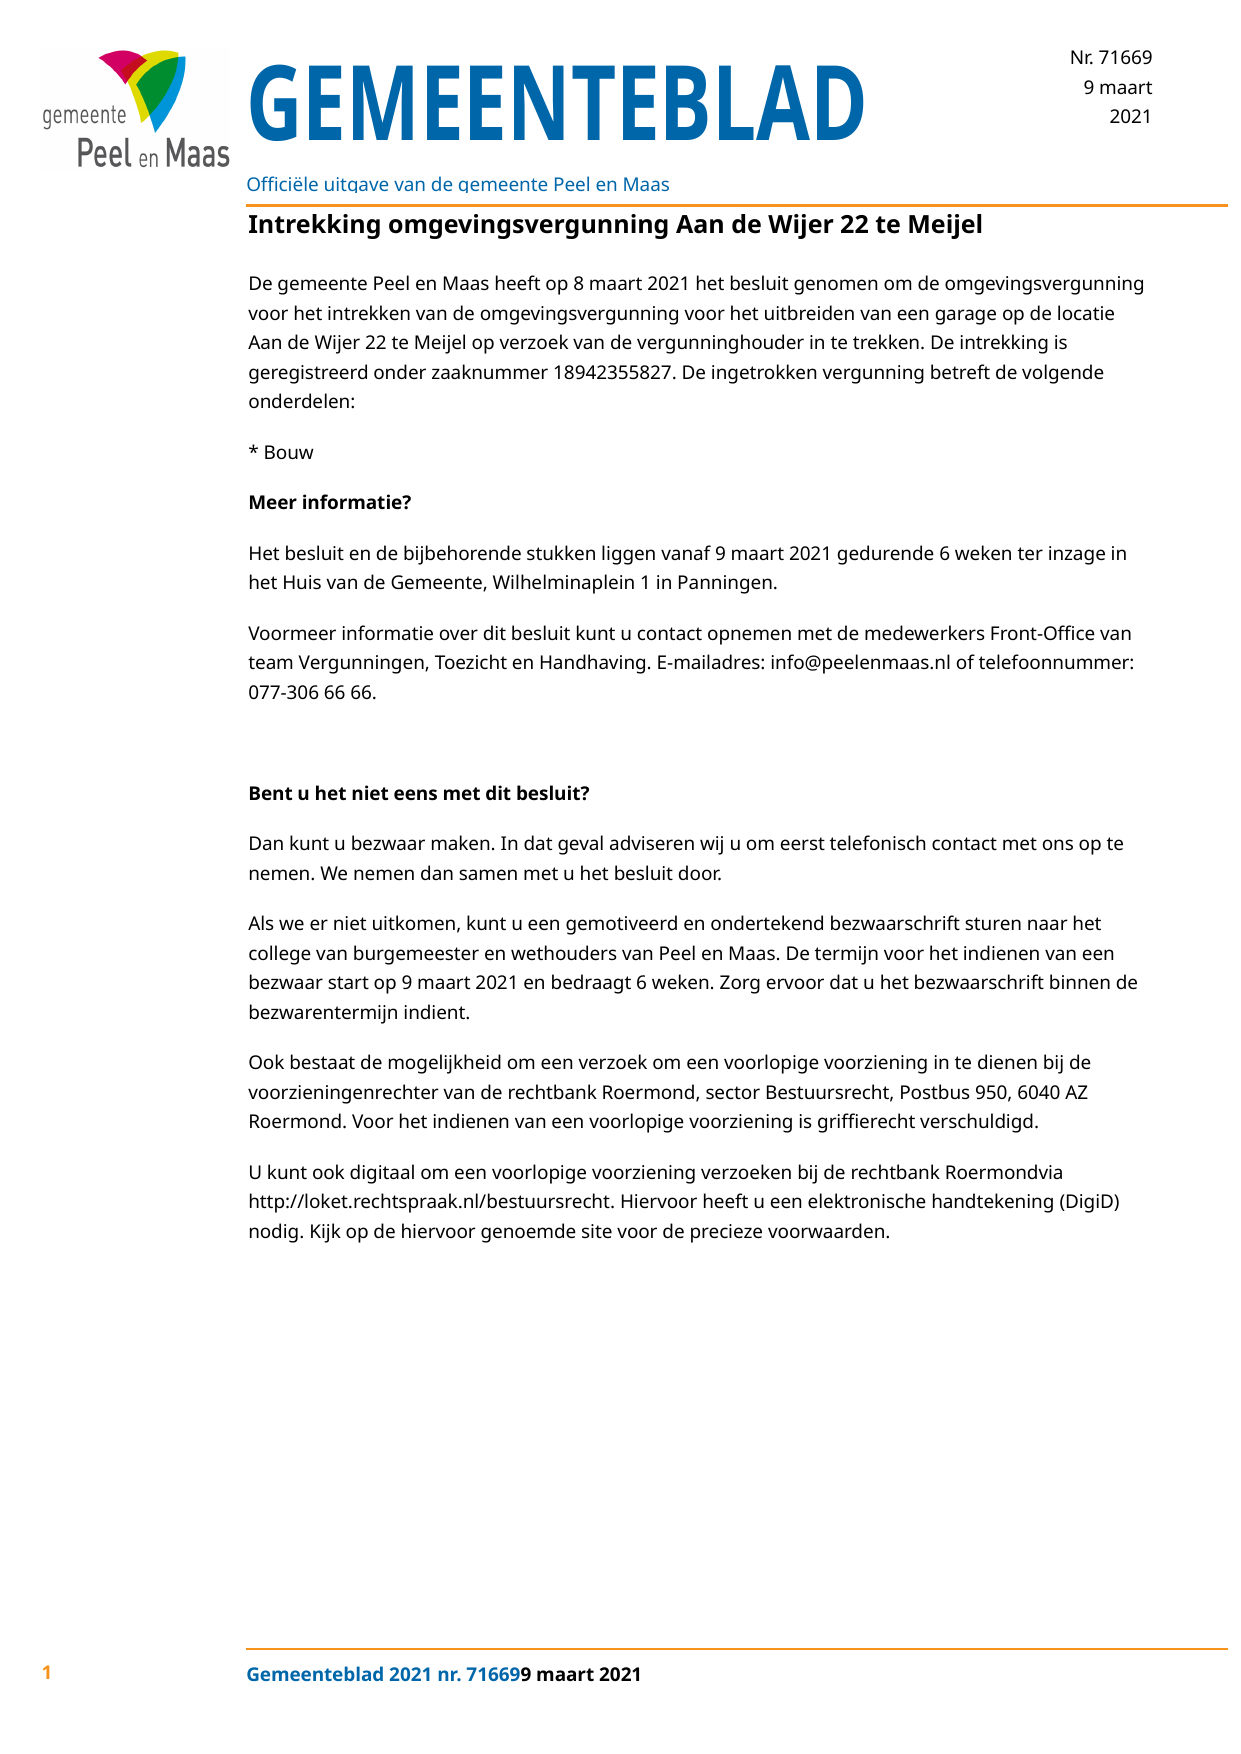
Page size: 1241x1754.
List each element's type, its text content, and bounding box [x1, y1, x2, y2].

text U kunt ook digitaal om een voorlopige voorziening verzoeken bij de rechtbank Roermondvia http://loket.rechtspraak.nl/bestuursrecht. Hiervoor heeft u een elektronische handtekening (DigiD) nodig. Kijk op de hiervoor genoemde site voor de precieze voorwaarden. [248, 1159, 1152, 1244]
text Dan kunt u bezwaar maken. In dat geval adviseren wij u om eerst telefonisch contact met ons op te nemen. We nemen dan samen met u het besluit door. [248, 830, 1152, 886]
picture [41, 47, 231, 172]
text Voormeer informatie over dit besluit kunt u contact opnemen met de medewerkers Front-Office van team Vergunningen, Toezicht en Handhaving. E-mailadres: info@peelenmaas.nl of telefoonnummer: 077-306 66 66. [248, 620, 1152, 705]
text * Bouw [248, 439, 1152, 465]
text Ook bestaat de mogelijkheid om een verzoek om een voorlopige voorziening in te dienen bij de voorzieningenrechter van de rechtbank Roermond, sector Bestuursrecht, Postbus 950, 6040 AZ Roermond. Voor het indienen van een voorlopige voorziening is griffierecht verschuldigd. [248, 1049, 1152, 1134]
text Als we er niet uitkomen, kunt u een gemotiveerd en ondertekend bezwaarschrift sturen naar het college van burgemeester en wethouders van Peel en Maas. De termijn voor het indienen van een bezwaar start op 9 maart 2021 en bedraagt 6 weken. Zorg ervoor dat u het bezwaarschrift binnen de bezwarentermijn indient. [248, 910, 1152, 1025]
text Meer informatie? [248, 489, 1152, 515]
text Het besluit en de bijbehorende stukken liggen vanaf 9 maart 2021 gedurende 6 weken ter inzage in het Huis van de Gemeente, Wilhelminaplein 1 in Panningen. [248, 540, 1152, 595]
text De gemeente Peel en Maas heeft op 8 maart 2021 het besluit genomen om de omgevingsvergunning voor het intrekken van de omgevingsvergunning voor het uitbreiden van een garage op de locatie Aan de Wijer 22 te Meijel op verzoek van de vergunninghouder in te trekken. De intrekking is geregistreerd onder zaaknummer 18942355827. De ingetrokken vergunning betreft de volgende onderdelen: [248, 270, 1152, 414]
text Intrekking omgevingsvergunning Aan de Wijer 22 te Meijel [248, 207, 1152, 241]
text Bent u het niet eens met dit besluit? [248, 780, 1152, 806]
